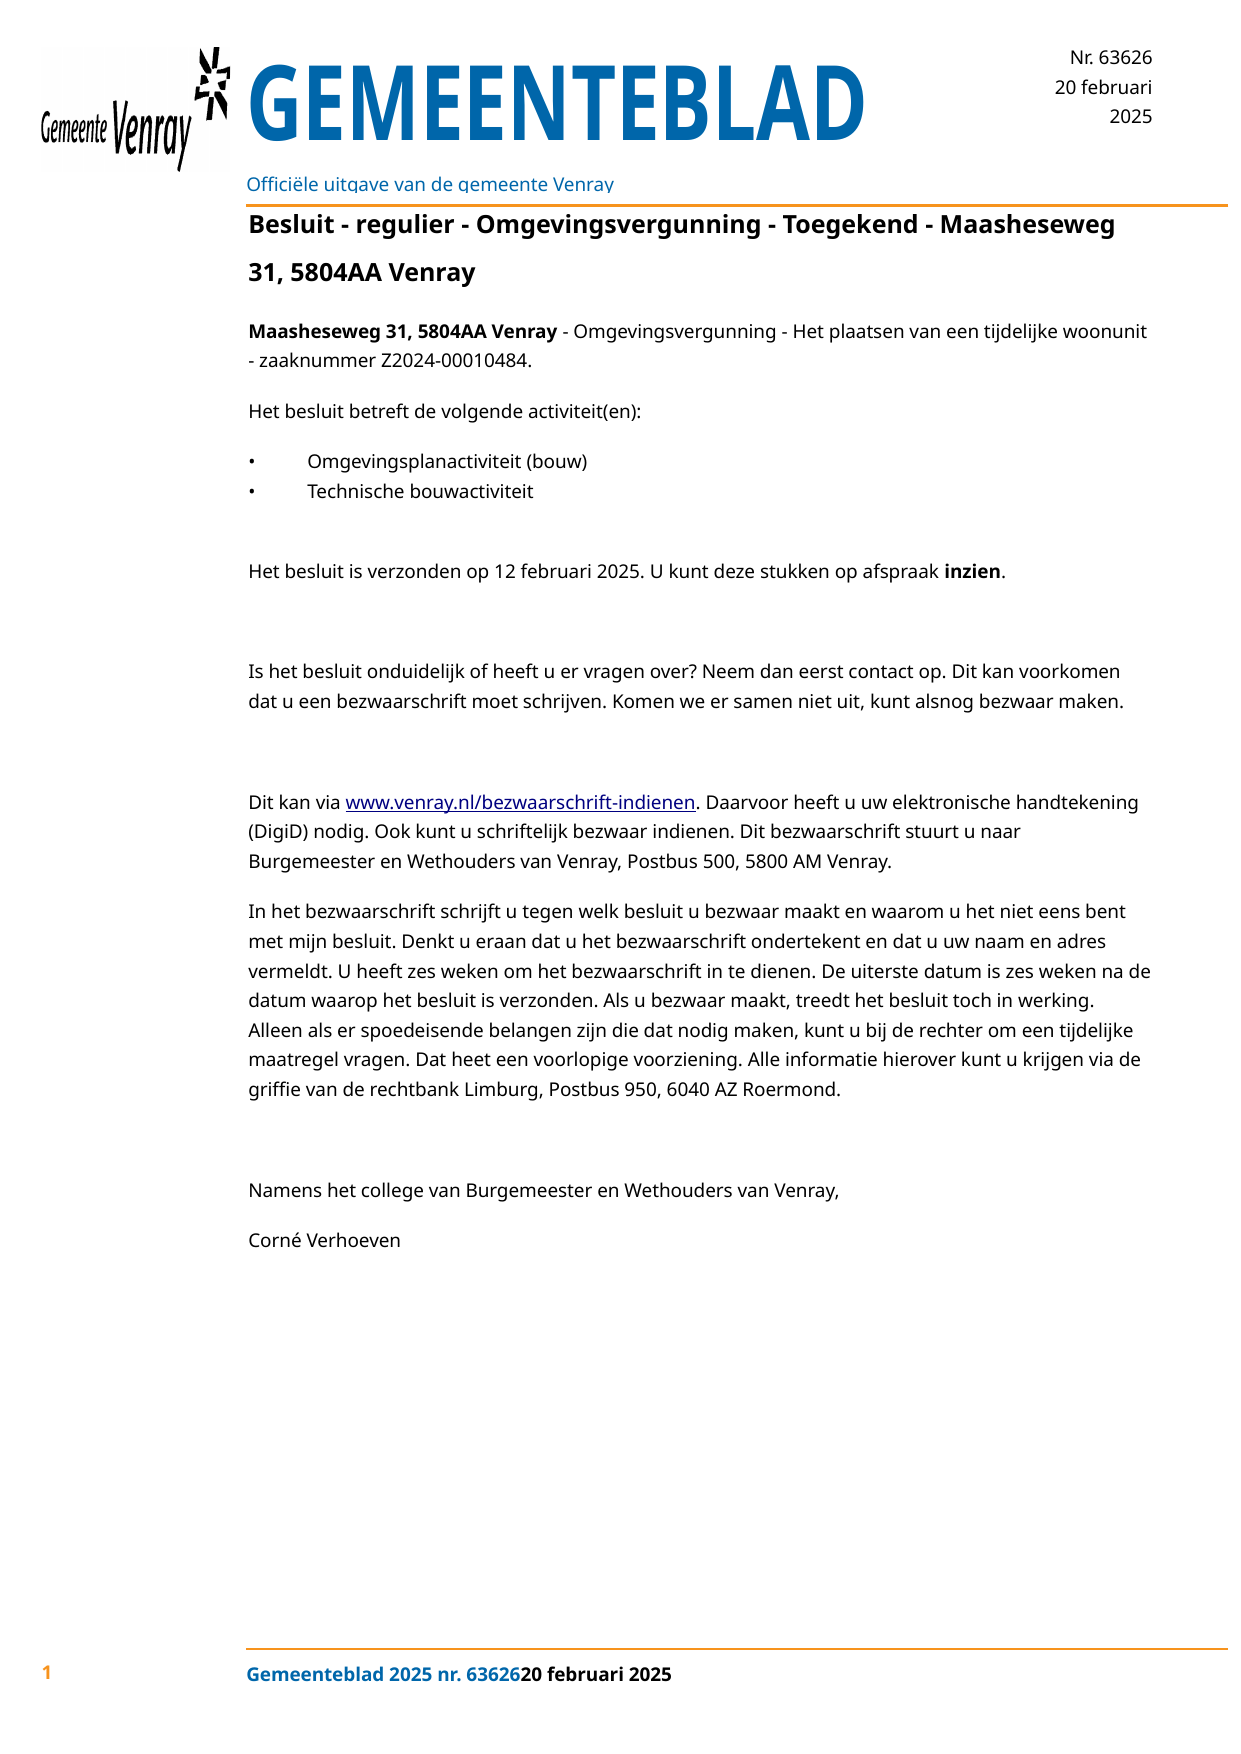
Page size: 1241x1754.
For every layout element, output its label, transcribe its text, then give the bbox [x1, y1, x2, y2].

text Maasheseweg 31, 5804AA Venray - Omgevingsvergunning - Het plaatsen van een tijdelijke woonunit - zaaknummer Z2024-00010484. [248, 318, 1152, 373]
text Namens het college van Burgemeester en Wethouders van Venray, [248, 1177, 1152, 1203]
list Technische bouwactiviteit [248, 478, 1152, 504]
text Het besluit betreft de volgende activiteit(en): [248, 398, 1152, 424]
text In het bezwaarschrift schrijft u tegen welk besluit u bezwaar maakt en waarom u het niet eens bent met mijn besluit. Denkt u eraan dat u het bezwaarschrift ondertekent en dat u uw naam en adres vermeldt. U heeft zes weken om het bezwaarschrift in te dienen. De uiterste datum is zes weken na de datum waarop het besluit is verzonden. Als u bezwaar maakt, treedt het besluit toch in werking. Alleen als er spoedeisende belangen zijn die dat nodig maken, kunt u bij de rechter om een tijdelijke maatregel vragen. Dat heet een voorlopige voorziening. Alle informatie hierover kunt u krijgen via de griffie van de rechtbank Limburg, Postbus 950, 6040 AZ Roermond. [248, 899, 1152, 1102]
text Dit kan via www.venray.nl/bezwaarschrift-indienen. Daarvoor heeft u uw elektronische handtekening (DigiD) nodig. Ook kunt u schriftelijk bezwaar indienen. Dit bezwaarschrift stuurt u naar Burgemeester en Wethouders van Venray, Postbus 500, 5800 AM Venray. [248, 789, 1152, 874]
text Besluit - regulier - Omgevingsvergunning - Toegekend - Maasheseweg 31, 5804AA Venray [248, 207, 1152, 288]
text Is het besluit onduidelijk of heeft u er vragen over? Neem dan eerst contact op. Dit kan voorkomen dat u een bezwaarschrift moet schrijven. Komen we er samen niet uit, kunt alsnog bezwaar maken. [248, 659, 1152, 714]
picture [41, 47, 231, 172]
text Corné Verhoeven [248, 1227, 1152, 1253]
list Omgevingsplanactiviteit (bouw) [248, 448, 1152, 474]
text Het besluit is verzonden op 12 februari 2025. U kunt deze stukken op afspraak inzien. [248, 558, 1152, 584]
